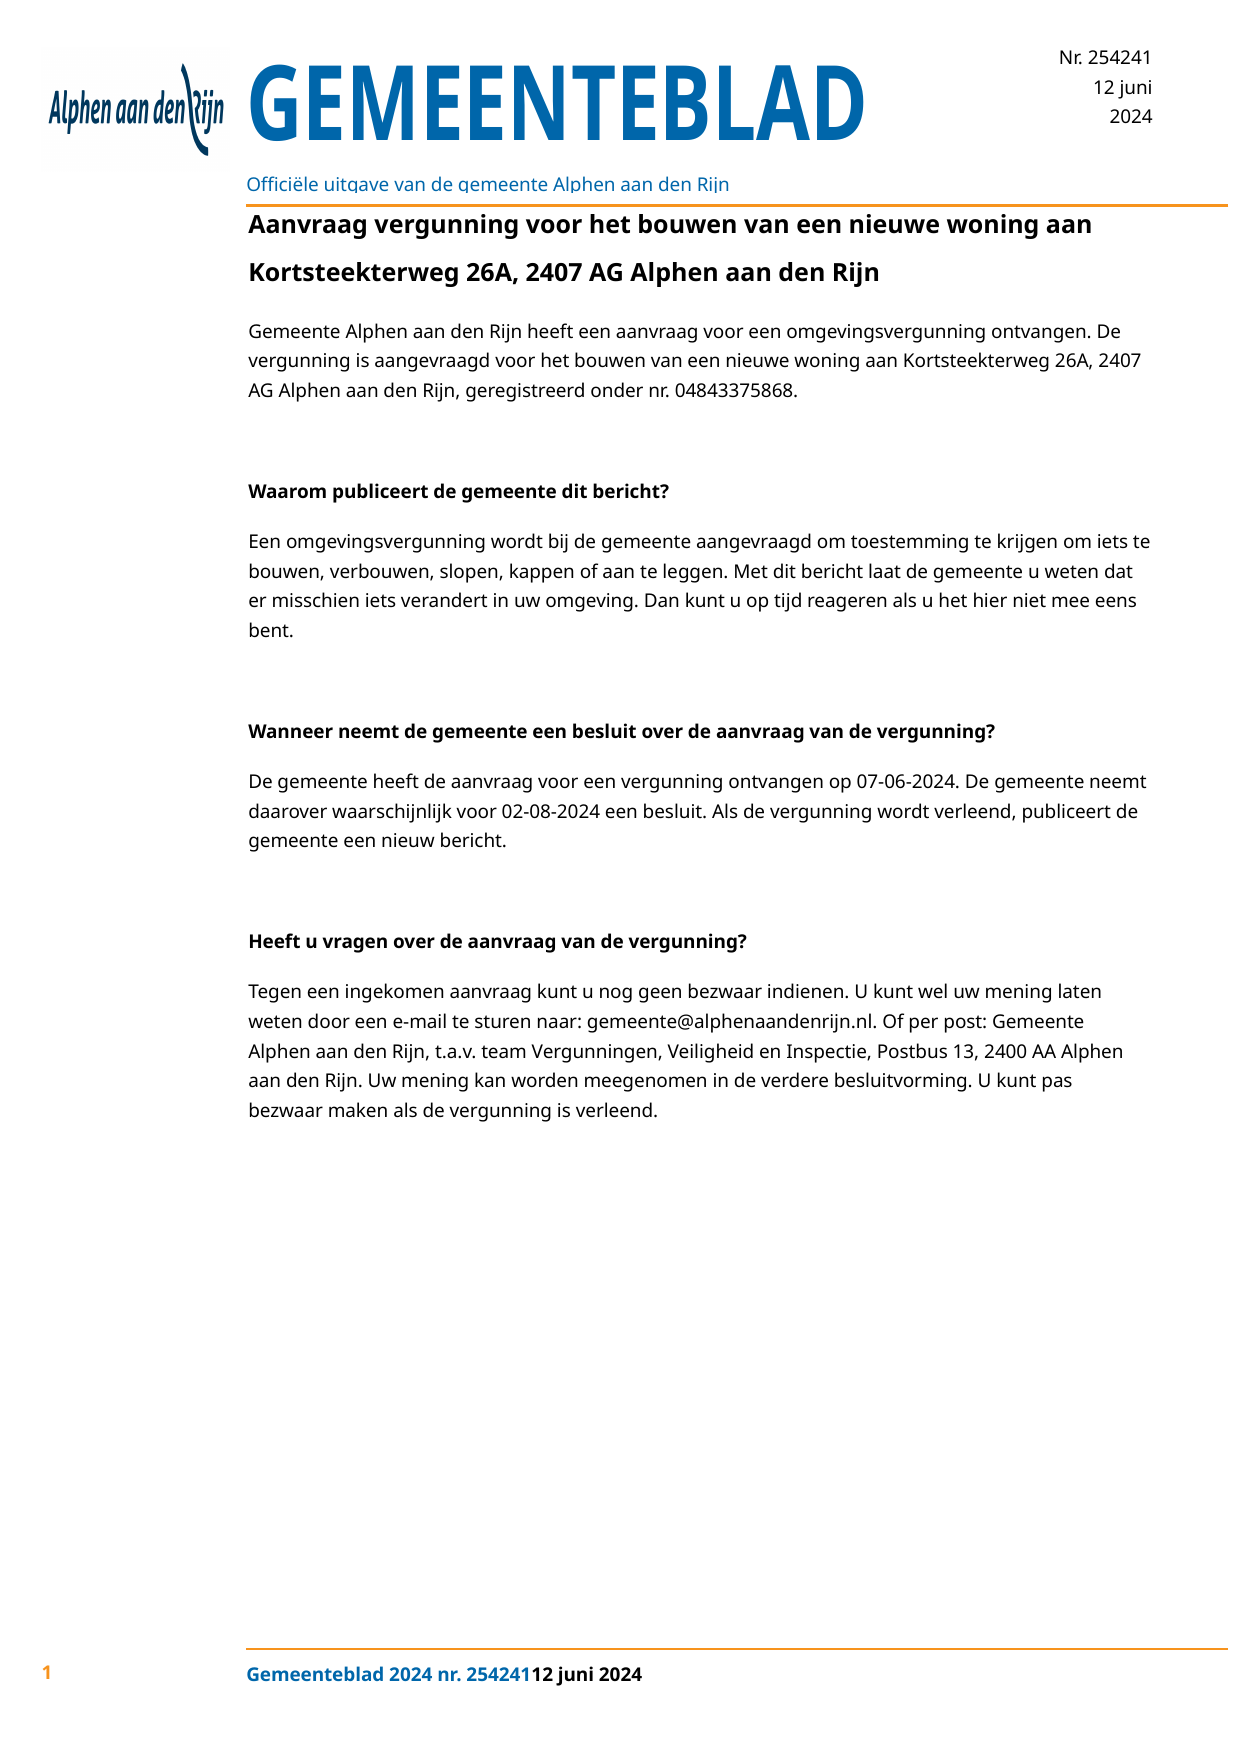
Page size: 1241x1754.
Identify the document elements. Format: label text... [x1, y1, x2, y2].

text Heeft u vragen over de aanvraag van de vergunning? [248, 928, 1152, 954]
text Een omgevingsvergunning wordt bij de gemeente aangevraagd om toestemming te krijgen om iets te bouwen, verbouwen, slopen, kappen of aan te leggen. Met dit bericht laat de gemeente u weten dat er misschien iets verandert in uw omgeving. Dan kunt u op tijd reageren als u het hier niet mee eens bent. [248, 528, 1152, 643]
picture [41, 47, 231, 172]
text Waarom publiceert de gemeente dit bericht? [248, 478, 1152, 504]
text Gemeente Alphen aan den Rijn heeft een aanvraag voor een omgevingsvergunning ontvangen. De vergunning is aangevraagd voor het bouwen van een nieuwe woning aan Kortsteekterweg 26A, 2407 AG Alphen aan den Rijn, geregistreerd onder nr. 04843375868. [248, 318, 1152, 403]
text De gemeente heeft de aanvraag voor een vergunning ontvangen op 07-06-2024. De gemeente neemt daarover waarschijnlijk voor 02-08-2024 een besluit. Als de vergunning wordt verleend, publiceert de gemeente een nieuw bericht. [248, 768, 1152, 853]
text Wanneer neemt de gemeente een besluit over de aanvraag van de vergunning? [248, 718, 1152, 744]
text Aanvraag vergunning voor het bouwen van een nieuwe woning aan Kortsteekterweg 26A, 2407 AG Alphen aan den Rijn [248, 207, 1152, 288]
text Tegen een ingekomen aanvraag kunt u nog geen bezwaar indienen. U kunt wel uw mening laten weten door een e-mail te sturen naar: gemeente@alphenaandenrijn.nl. Of per post: Gemeente Alphen aan den Rijn, t.a.v. team Vergunningen, Veiligheid en Inspectie, Postbus 13, 2400 AA Alphen aan den Rijn. Uw mening kan worden meegenomen in de verdere besluitvorming. U kunt pas bezwaar maken als de vergunning is verleend. [248, 979, 1152, 1123]
